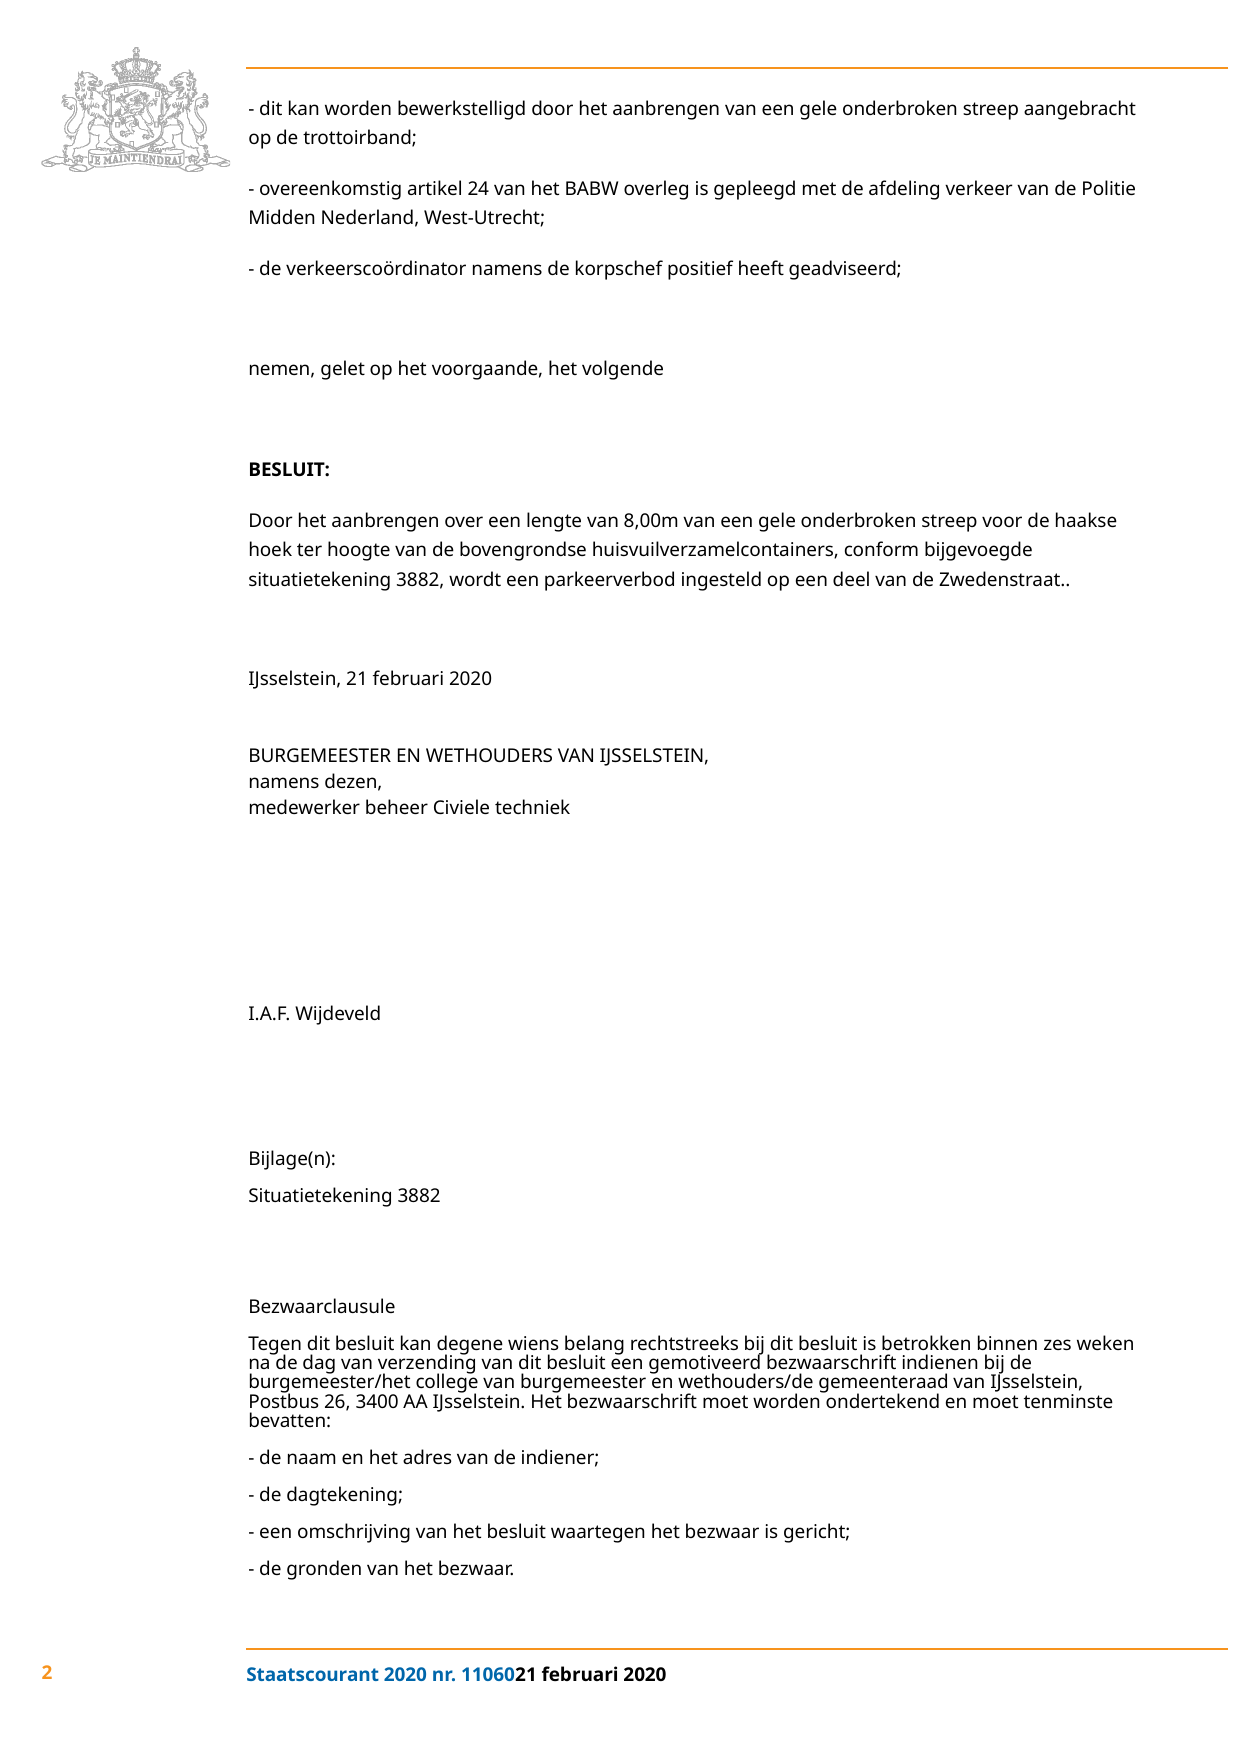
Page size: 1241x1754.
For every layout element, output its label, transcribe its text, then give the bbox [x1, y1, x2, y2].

text - een omschrijving van het besluit waartegen het bezwaar is gericht; [248, 1523, 1152, 1542]
text - de gronden van het bezwaar. [248, 1560, 1152, 1579]
text - dit kan worden bewerkstelligd door het aanbrengen van een gele onderbroken streep aangebracht op de trottoirband; [248, 95, 1152, 150]
text namens dezen, [248, 768, 1152, 794]
text BESLUIT: [248, 456, 1152, 482]
text Situatietekening 3882 [248, 1187, 1152, 1206]
text Tegen dit besluit kan degene wiens belang rechtstreeks bij dit besluit is betrokken binnen zes weken na de dag van verzending van dit besluit een gemotiveerd bezwaarschrift indienen bij de burgemeester/het college van burgemeester en wethouders/de gemeenteraad van IJsselstein, Postbus 26, 3400 AA IJsselstein. Het bezwaarschrift moet worden ondertekend en moet tenminste bevatten: [248, 1335, 1152, 1431]
text medewerker beheer Civiele techniek [248, 794, 1152, 820]
text Bezwaarclausule [248, 1298, 1152, 1317]
text nemen, gelet op het voorgaande, het volgende [248, 356, 1152, 381]
picture [41, 47, 231, 172]
text Bijlage(n): [248, 1150, 1152, 1169]
text - de dagtekening; [248, 1486, 1152, 1505]
text I.A.F. Wijdeveld [248, 1000, 1152, 1026]
text BURGEMEESTER EN WETHOUDERS VAN IJSSELSTEIN, [248, 742, 1152, 768]
text IJsselstein, 21 februari 2020 [248, 665, 1152, 691]
text - de naam en het adres van de indiener; [248, 1449, 1152, 1468]
text - de verkeerscoördinator namens de korpschef positief heeft geadviseerd; [248, 255, 1152, 281]
text - overeenkomstig artikel 24 van het BABW overleg is gepleegd met de afdeling verkeer van de Politie Midden Nederland, West-Utrecht; [248, 175, 1152, 230]
text Door het aanbrengen over een lengte van 8,00m van een gele onderbroken streep voor de haakse hoek ter hoogte van de bovengrondse huisvuilverzamelcontainers, conform bijgevoegde situatietekening 3882, wordt een parkeerverbod ingesteld op een deel van de Zwedenstraat.. [248, 507, 1152, 592]
